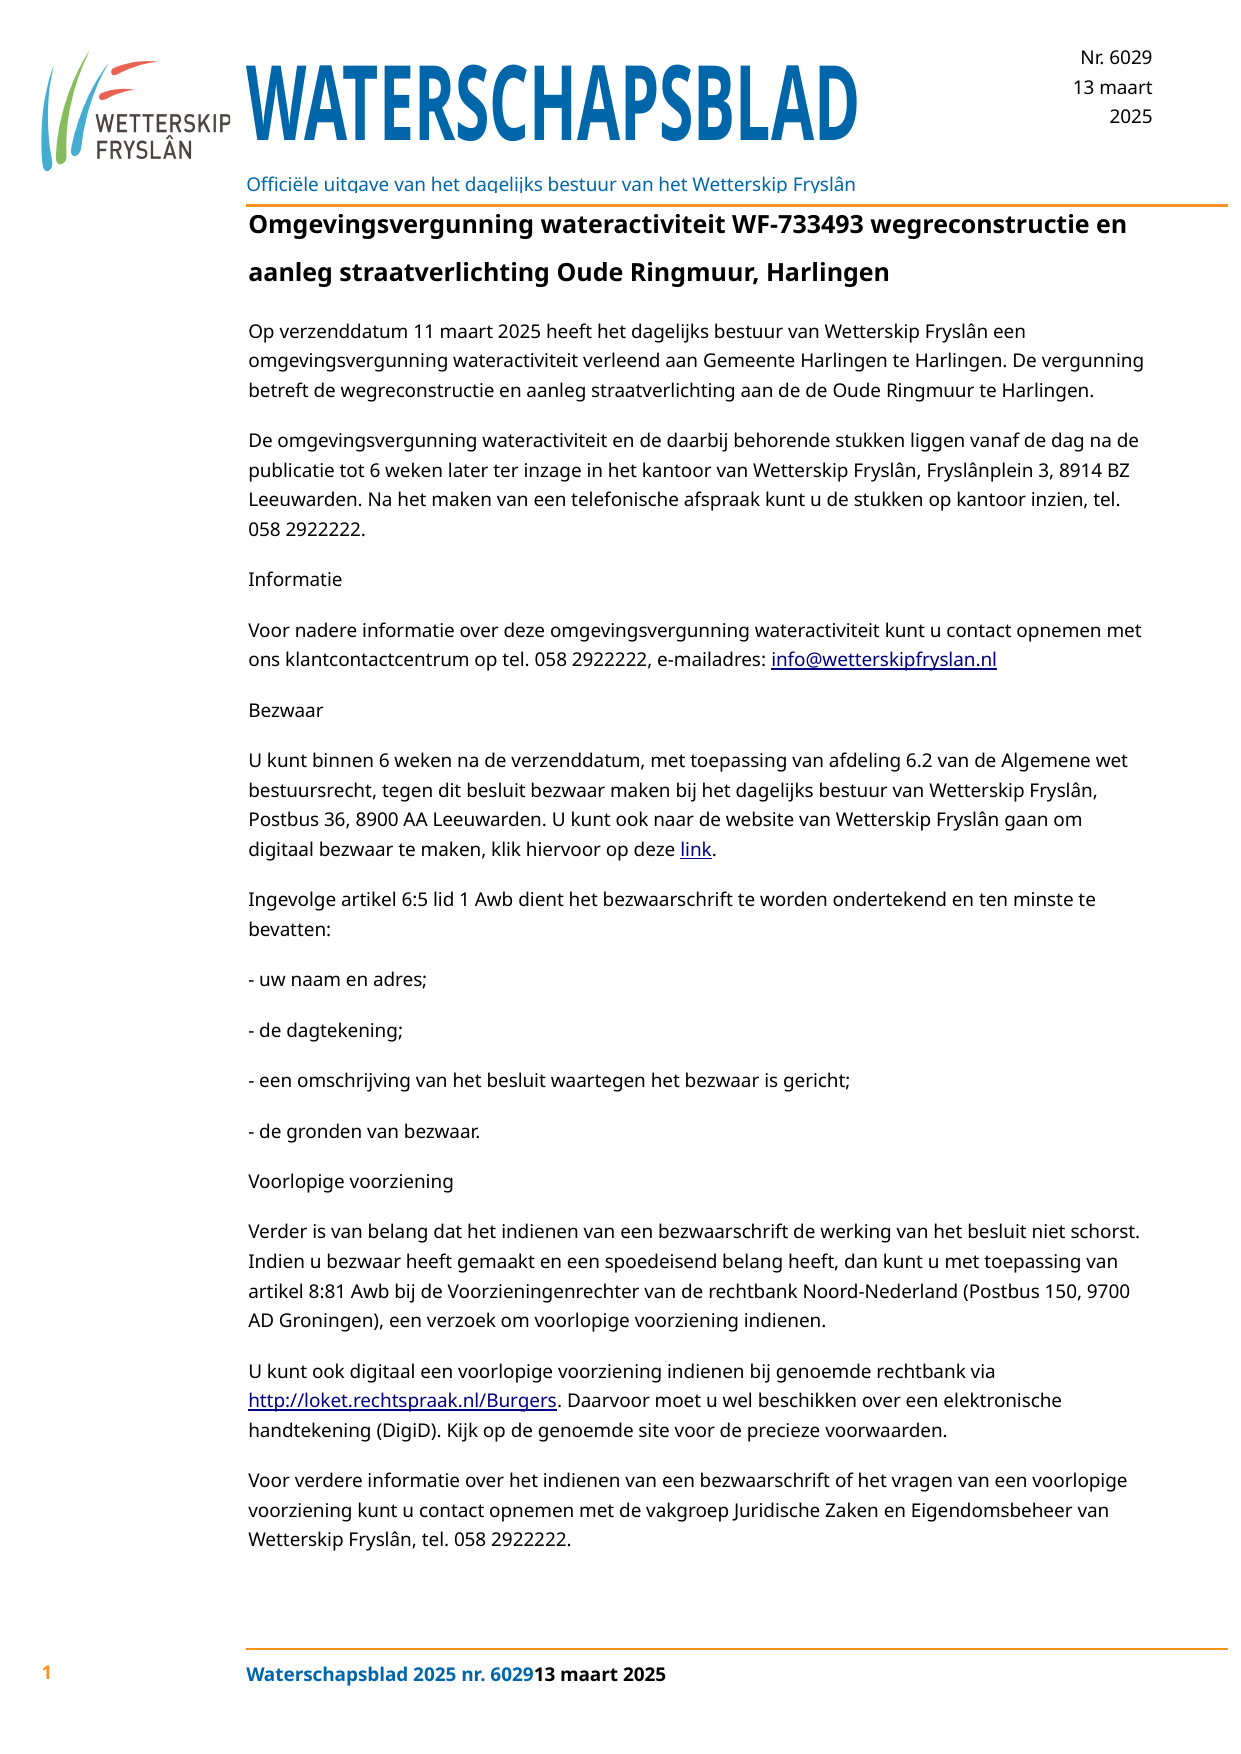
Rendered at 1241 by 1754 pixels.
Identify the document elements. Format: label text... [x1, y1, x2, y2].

text Voor verdere informatie over het indienen van een bezwaarschrift of het vragen van een voorlopige voorziening kunt u contact opnemen met de vakgroep Juridische Zaken en Eigendomsbeheer van Wetterskip Fryslân, tel. 058 2922222. [248, 1467, 1152, 1552]
text U kunt binnen 6 weken na de verzenddatum, met toepassing van afdeling 6.2 van de Algemene wet bestuursrecht, tegen dit besluit bezwaar maken bij het dagelijks bestuur van Wetterskip Fryslân, Postbus 36, 8900 AA Leeuwarden. U kunt ook naar de website van Wetterskip Fryslân gaan om digitaal bezwaar te maken, klik hiervoor op deze link. [248, 747, 1152, 862]
text U kunt ook digitaal een voorlopige voorziening indienen bij genoemde rechtbank via http://loket.rechtspraak.nl/Burgers. Daarvoor moet u wel beschikken over een elektronische handtekening (DigiD). Kijk op de genoemde site voor de precieze voorwaarden. [248, 1358, 1152, 1443]
text Op verzenddatum 11 maart 2025 heeft het dagelijks bestuur van Wetterskip Fryslân een omgevingsvergunning wateractiviteit verleend aan Gemeente Harlingen te Harlingen. De vergunning betreft de wegreconstructie en aanleg straatverlichting aan de de Oude Ringmuur te Harlingen. [248, 318, 1152, 403]
text - uw naam en adres; [248, 967, 1152, 992]
text - de gronden van bezwaar. [248, 1118, 1152, 1144]
text Omgevingsvergunning wateractiviteit WF-733493 wegreconstructie en aanleg straatverlichting Oude Ringmuur, Harlingen [248, 207, 1152, 288]
text Informatie [248, 567, 1152, 592]
text Verder is van belang dat het indienen van een bezwaarschrift de werking van het besluit niet schorst. Indien u bezwaar heeft gemaakt en een spoedeisend belang heeft, dan kunt u met toepassing van artikel 8:81 Awb bij de Voorzieningenrechter van de rechtbank Noord-Nederland (Postbus 150, 9700 AD Groningen), een verzoek om voorlopige voorziening indienen. [248, 1219, 1152, 1333]
text De omgevingsvergunning wateractiviteit en de daarbij behorende stukken liggen vanaf de dag na de publicatie tot 6 weken later ter inzage in het kantoor van Wetterskip Fryslân, Fryslânplein 3, 8914 BZ Leeuwarden. Na het maken van een telefonische afspraak kunt u de stukken op kantoor inzien, tel. 058 2922222. [248, 427, 1152, 542]
text Ingevolge artikel 6:5 lid 1 Awb dient het bezwaarschrift te worden ondertekend en ten minste te bevatten: [248, 887, 1152, 942]
text Voor nadere informatie over deze omgevingsvergunning wateractiviteit kunt u contact opnemen met ons klantcontactcentrum op tel. 058 2922222, e-mailadres: info@wetterskipfryslan.nl [248, 617, 1152, 672]
text Bezwaar [248, 697, 1152, 723]
text - een omschrijving van het besluit waartegen het bezwaar is gericht; [248, 1067, 1152, 1093]
picture [41, 47, 231, 172]
text Voorlopige voorziening [248, 1168, 1152, 1194]
text - de dagtekening; [248, 1017, 1152, 1043]
